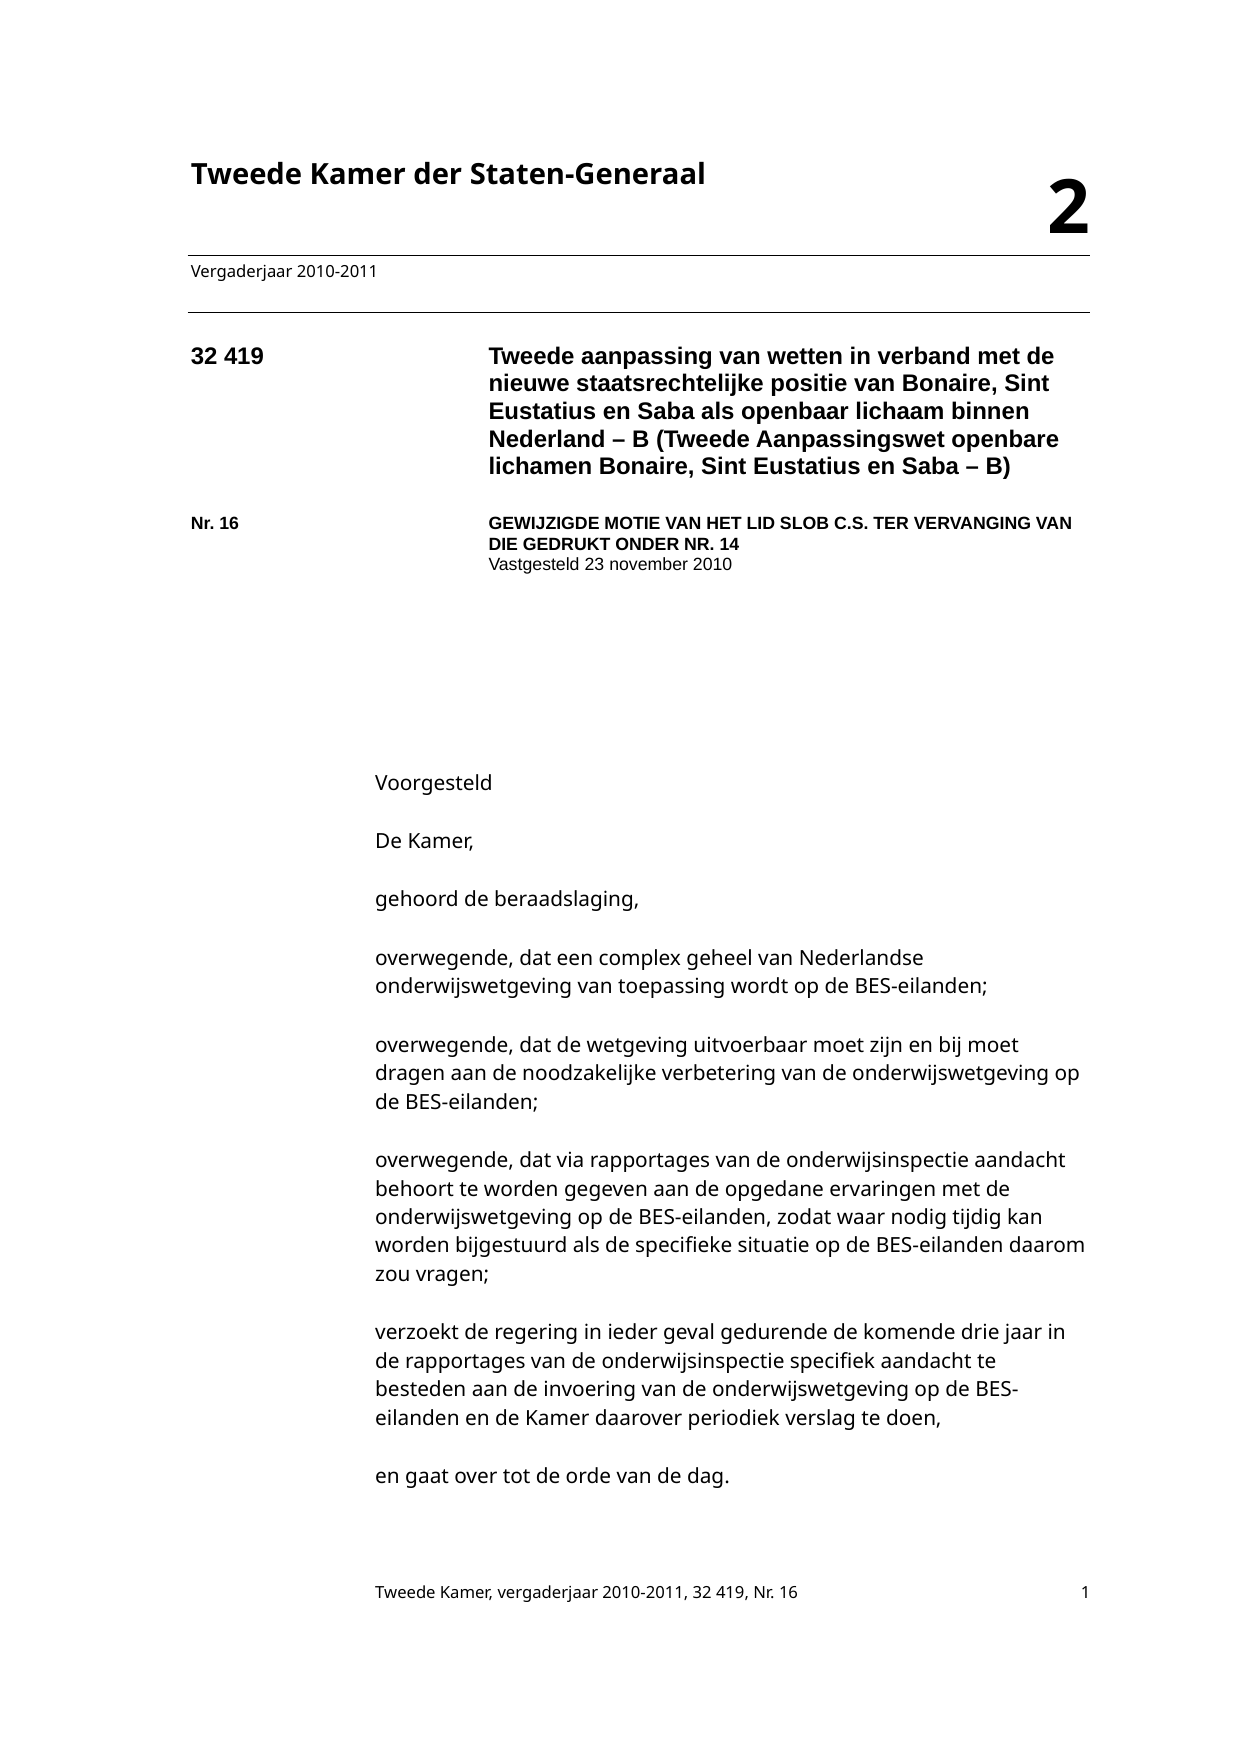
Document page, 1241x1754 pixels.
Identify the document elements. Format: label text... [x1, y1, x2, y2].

text Voorgesteld [375, 768, 1090, 796]
text gehoord de beraadslaging, [375, 884, 1090, 913]
text verzoekt de regering in ieder geval gedurende de komende drie jaar in de rapportages van de onderwijsinspectie specifiek aandacht te besteden aan de invoering van de onderwijswetgeving op de BES-eilanden en de Kamer daarover periodiek verslag te doen, [375, 1317, 1090, 1431]
table_cell [485, 313, 1090, 339]
text en gaat over tot de orde van de dag. [375, 1461, 1090, 1489]
table_cell 32 419 [188, 339, 485, 510]
table_cell GEWIJZIGDE MOTIE VAN HET LID SLOB C.S. TER VERVANGING VAN DIE GEDRUKT ONDER NR. 14 Vastgesteld 23 november 2010 [485, 510, 1090, 649]
table_cell Nr. 16 [188, 510, 485, 649]
table_header Tweede Kamer der Staten-Generaal [188, 150, 909, 255]
text De Kamer, [375, 826, 1090, 854]
text overwegende, dat de wetgeving uitvoerbaar moet zijn en bij moet dragen aan de noodzakelijke verbetering van de onderwijswetgeving op de BES-eilanden; [375, 1030, 1090, 1115]
table_cell [485, 256, 1090, 312]
text overwegende, dat een complex geheel van Nederlandse onderwijswetgeving van toepassing wordt op de BES-eilanden; [375, 943, 1090, 1000]
table_cell Vergaderjaar 2010-2011 [188, 256, 485, 312]
text overwegende, dat via rapportages van de onderwijsinspectie aandacht behoort te worden gegeven aan de opgedane ervaringen met de onderwijswetgeving op de BES-eilanden, zodat waar nodig tijdig kan worden bijgestuurd als de specifieke situatie op de BES-eilanden daarom zou vragen; [375, 1145, 1090, 1287]
table_cell [188, 313, 485, 339]
table_cell Tweede aanpassing van wetten in verband met de nieuwe staatsrechtelijke positie van Bonaire, Sint Eustatius en Saba als openbaar lichaam binnen Nederland – B (Tweede Aanpassingswet openbare lichamen Bonaire, Sint Eustatius en Saba – B) [485, 339, 1090, 510]
table_header 2 [910, 150, 1090, 255]
